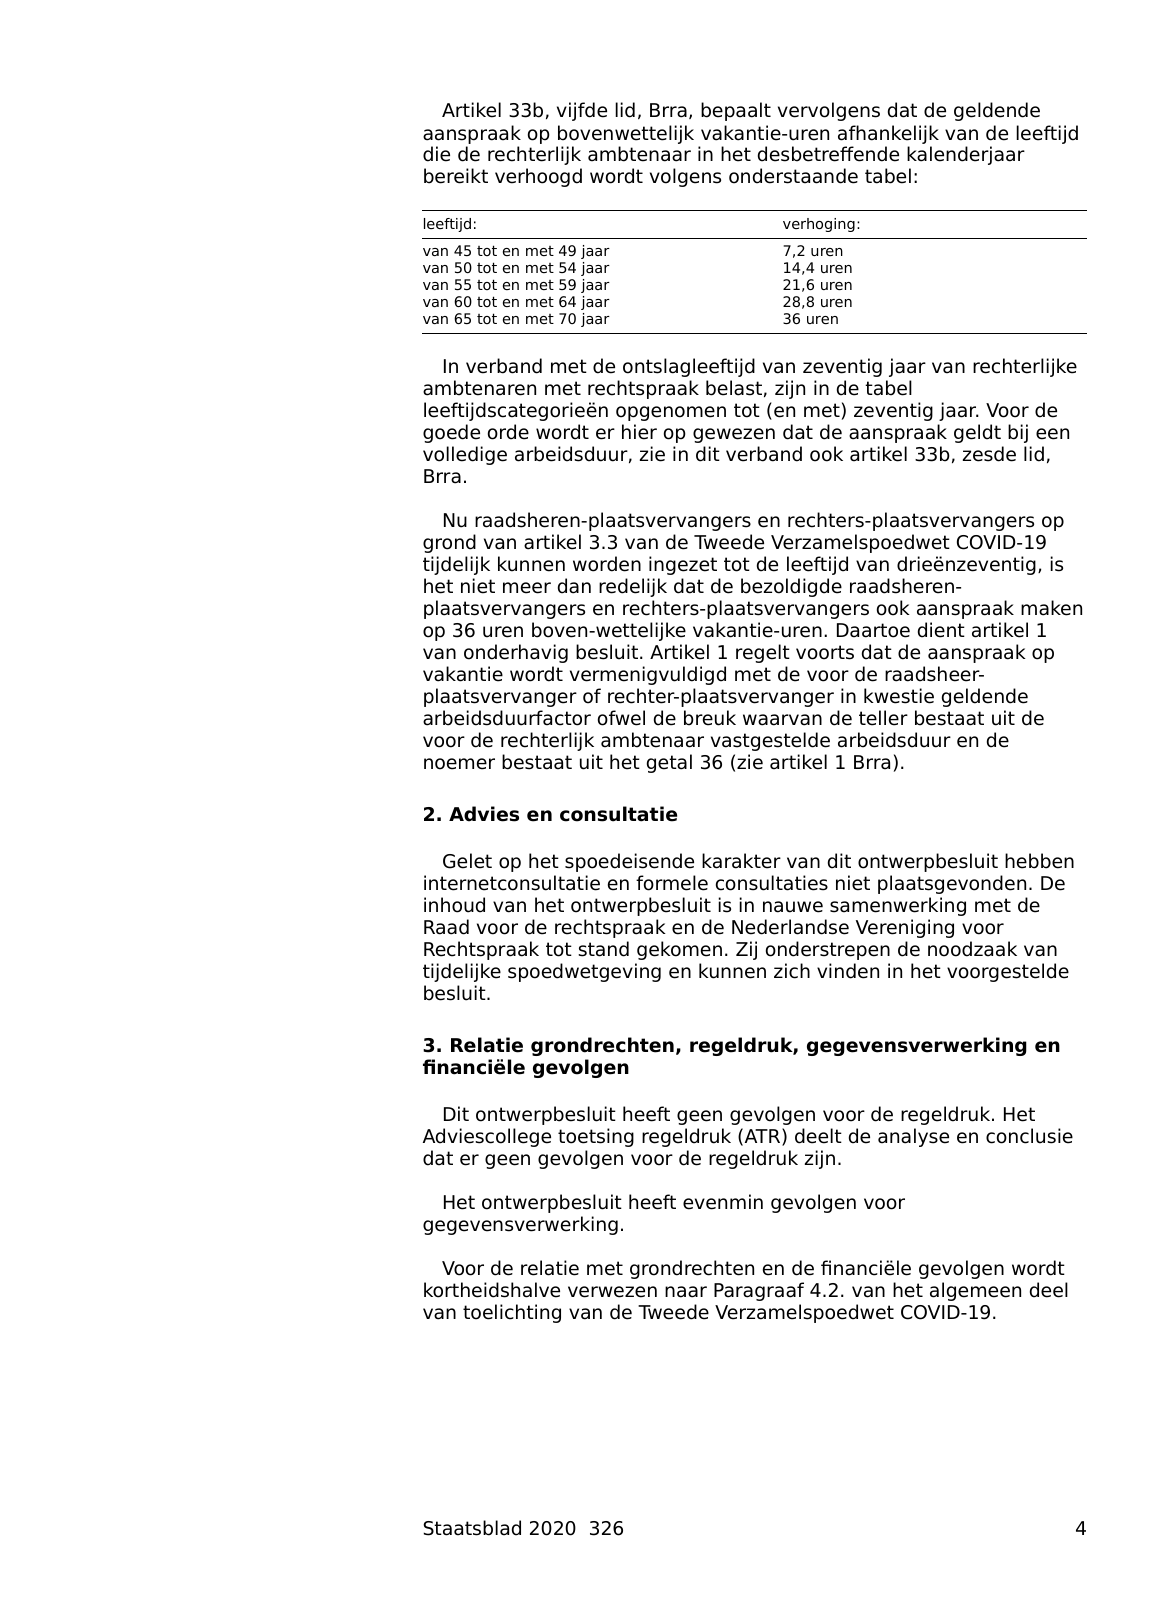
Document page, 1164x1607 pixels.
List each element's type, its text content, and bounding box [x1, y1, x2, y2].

table_header leeftijd: [422, 211, 776, 238]
subtitle 3. Relatie grondrechten, regeldruk, gegevensverwerking en financiële gevolgen [422, 1035, 1087, 1079]
table_cell 21,6 uren [776, 277, 1087, 294]
text In verband met de ontslagleeftijd van zeventig jaar van rechterlijke ambtenaren met rechtspraak belast, zijn in de tabel leeftijdscategorieën opgenomen tot (en met) zeventig jaar. Voor de goede orde wordt er hier op gewezen dat de aanspraak geldt bij een volledige arbeidsduur, zie in dit verband ook artikel 33b, zesde lid, Brra. [422, 356, 1087, 488]
table_cell 7,2 uren [776, 239, 1087, 260]
text Gelet op het spoedeisende karakter van dit ontwerpbesluit hebben internetconsultatie en formele consultaties niet plaatsgevonden. De inhoud van het ontwerpbesluit is in nauwe samenwerking met de Raad voor de rechtspraak en de Nederlandse Vereniging voor Rechtspraak tot stand gekomen. Zij onderstrepen de noodzaak van tijdelijke spoedwetgeving en kunnen zich vinden in het voorgestelde besluit. [422, 851, 1087, 1005]
table_cell van 60 tot en met 64 jaar [422, 294, 776, 311]
table_cell 14,4 uren [776, 260, 1087, 277]
text Artikel 33b, vijfde lid, Brra, bepaalt vervolgens dat de geldende aanspraak op bovenwettelijk vakantie-uren afhankelijk van de leeftijd die de rechterlijk ambtenaar in het desbetreffende kalenderjaar bereikt verhoogd wordt volgens onderstaande tabel: [422, 100, 1087, 188]
text Dit ontwerpbesluit heeft geen gevolgen voor de regeldruk. Het Adviescollege toetsing regeldruk (ATR) deelt de analyse en conclusie dat er geen gevolgen voor de regeldruk zijn. [422, 1104, 1087, 1170]
table_cell van 55 tot en met 59 jaar [422, 277, 776, 294]
table_cell van 50 tot en met 54 jaar [422, 260, 776, 277]
subtitle 2. Advies en consultatie [422, 804, 1087, 826]
table_cell 28,8 uren [776, 294, 1087, 311]
text Het ontwerpbesluit heeft evenmin gevolgen voor gegevensverwerking. [422, 1192, 1087, 1236]
text Nu raadsheren-plaatsvervangers en rechters-plaatsvervangers op grond van artikel 3.3 van de Tweede Verzamelspoedwet COVID-19 tijdelijk kunnen worden ingezet tot de leeftijd van drieënzeventig, is het niet meer dan redelijk dat de bezoldigde raadsheren-plaatsvervangers en rechters-plaatsvervangers ook aanspraak maken op 36 uren boven-wettelijke vakantie-uren. Daartoe dient artikel 1 van onderhavig besluit. Artikel 1 regelt voorts dat de aanspraak op vakantie wordt vermenigvuldigd met de voor de raadsheer-plaatsvervanger of rechter-plaatsvervanger in kwestie geldende arbeidsduurfactor ofwel de breuk waarvan de teller bestaat uit de voor de rechterlijk ambtenaar vastgestelde arbeidsduur en de noemer bestaat uit het getal 36 (zie artikel 1 Brra). [422, 510, 1087, 774]
text Voor de relatie met grondrechten en de financiële gevolgen wordt kortheidshalve verwezen naar Paragraaf 4.2. van het algemeen deel van toelichting van de Tweede Verzamelspoedwet COVID-19. [422, 1258, 1087, 1324]
table_cell van 65 tot en met 70 jaar [422, 311, 776, 333]
table_header verhoging: [776, 211, 1087, 238]
table_cell 36 uren [776, 311, 1087, 333]
table_cell van 45 tot en met 49 jaar [422, 239, 776, 260]
